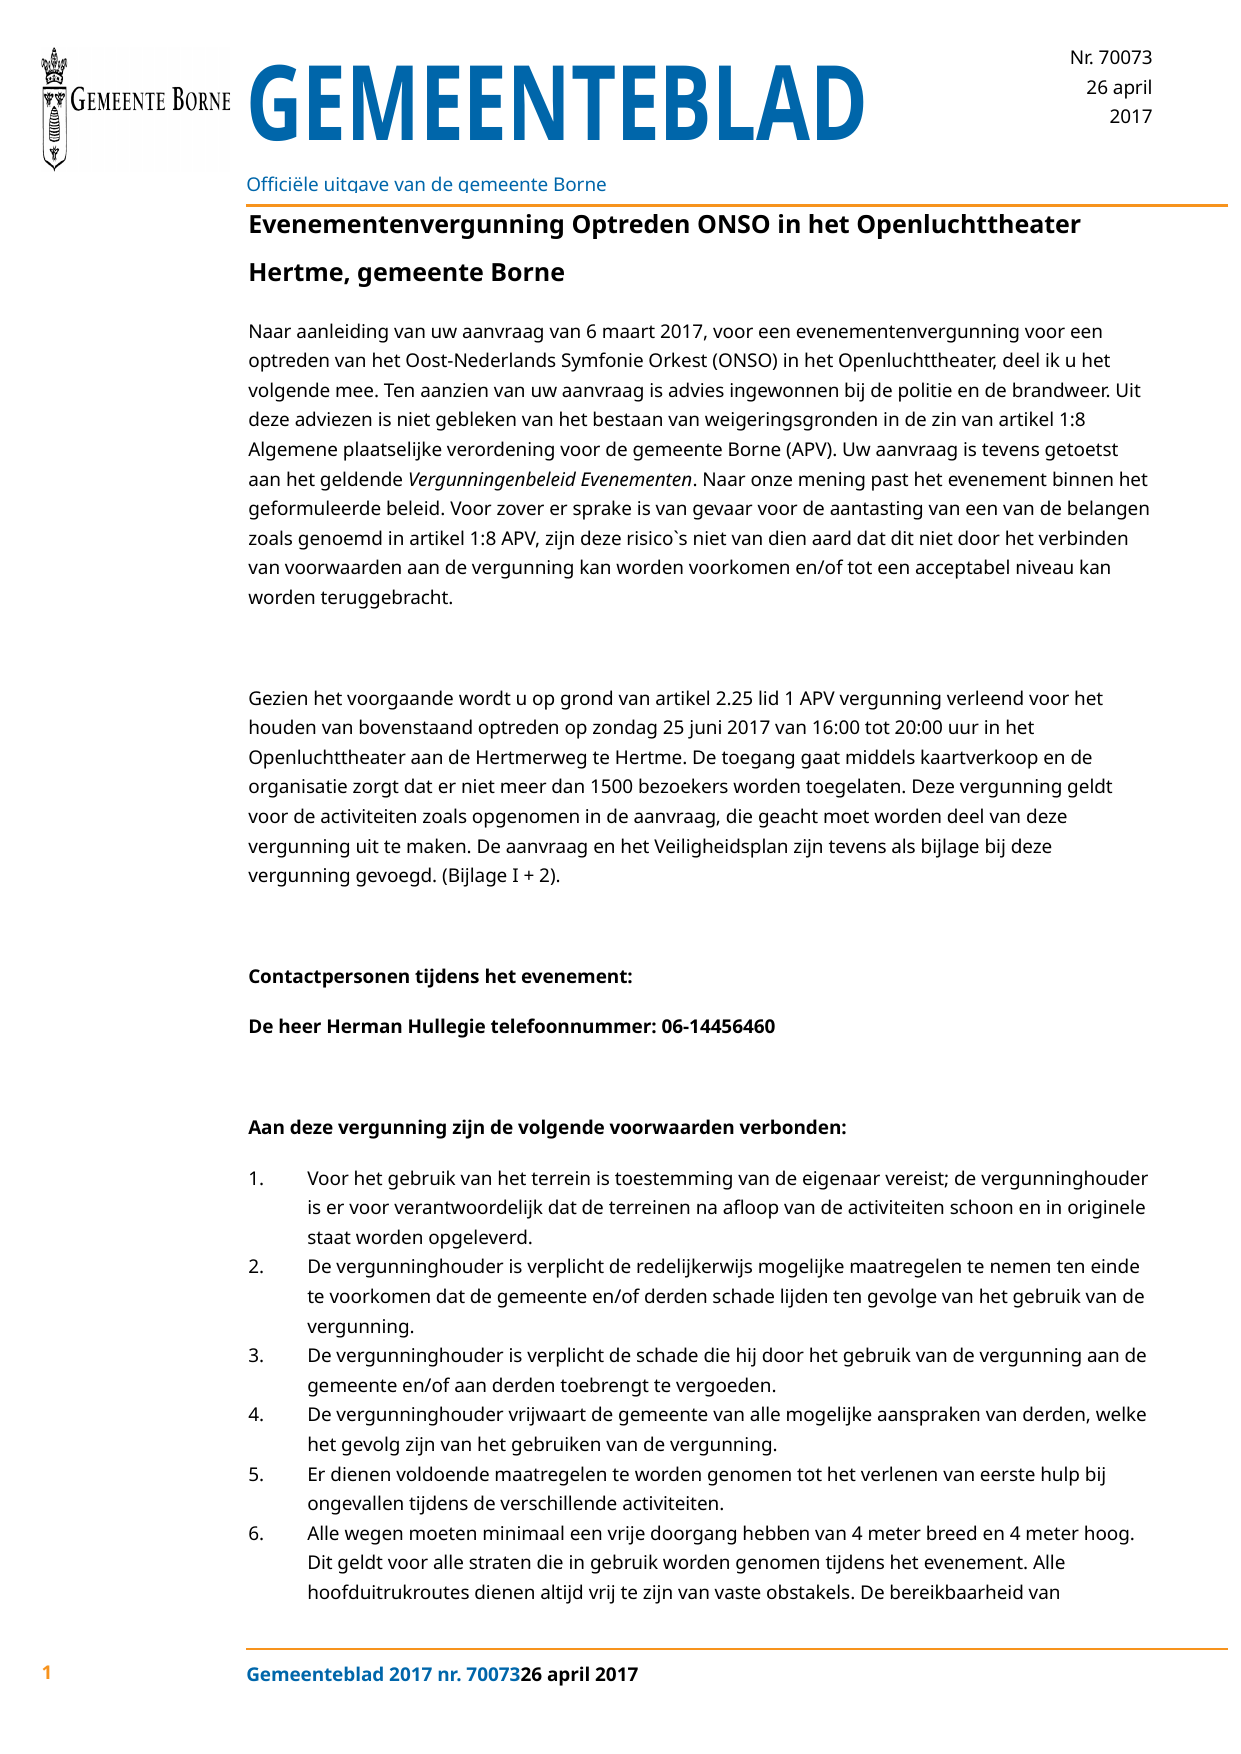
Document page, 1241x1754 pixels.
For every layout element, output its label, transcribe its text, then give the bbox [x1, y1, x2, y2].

text Gezien het voorgaande wordt u op grond van artikel 2.25 lid 1 APV vergunning verleend voor het houden van bovenstaand optreden op zondag 25 juni 2017 van 16:00 tot 20:00 uur in het Openluchttheater aan de Hertmerweg te Hertme. De toegang gaat middels kaartverkoop en de organisatie zorgt dat er niet meer dan 1500 bezoekers worden toegelaten. Deze vergunning geldt voor de activiteiten zoals opgenomen in de aanvraag, die geacht moet worden deel van deze vergunning uit te maken. De aanvraag en het Veiligheidsplan zijn tevens als bijlage bij deze vergunning gevoegd. (Bijlage I + 2). [248, 685, 1152, 888]
list De vergunninghouder is verplicht de schade die hij door het gebruik van de vergunning aan de gemeente en/of aan derden toebrengt te vergoeden. [248, 1342, 1152, 1398]
picture [41, 47, 231, 172]
list Alle wegen moeten minimaal een vrije doorgang hebben van 4 meter breed en 4 meter hoog. Dit geldt voor alle straten die in gebruik worden genomen tijdens het evenement. Alle hoofduitrukroutes dienen altijd vrij te zijn van vaste obstakels. De bereikbaarheid van [248, 1520, 1152, 1605]
text Contactpersonen tijdens het evenement: [248, 963, 1152, 989]
text Aan deze vergunning zijn de volgende voorwaarden verbonden: [248, 1114, 1152, 1140]
text Naar aanleiding van uw aanvraag van 6 maart 2017, voor een evenementenvergunning voor een optreden van het Oost-Nederlands Symfonie Orkest (ONSO) in het Openluchttheater, deel ik u het volgende mee. Ten aanzien van uw aanvraag is advies ingewonnen bij de politie en de brandweer. Uit deze adviezen is niet gebleken van het bestaan van weigeringsgronden in de zin van artikel 1:8 Algemene plaatselijke verordening voor de gemeente Borne (APV). Uw aanvraag is tevens getoetst aan het geldende Vergunningenbeleid Evenementen. Naar onze mening past het evenement binnen het geformuleerde beleid. Voor zover er sprake is van gevaar voor de aantasting van een van de belangen zoals genoemd in artikel 1:8 APV, zijn deze risico`s niet van dien aard dat dit niet door het verbinden van voorwaarden aan de vergunning kan worden voorkomen en/of tot een acceptabel niveau kan worden teruggebracht. [248, 318, 1152, 610]
list Voor het gebruik van het terrein is toestemming van de eigenaar vereist; de vergunninghouder is er voor verantwoordelijk dat de terreinen na afloop van de activiteiten schoon en in originele staat worden opgeleverd. [248, 1165, 1152, 1250]
text Evenementenvergunning Optreden ONSO in het Openluchttheater Hertme, gemeente Borne [248, 207, 1152, 288]
list Er dienen voldoende maatregelen te worden genomen tot het verlenen van eerste hulp bij ongevallen tijdens de verschillende activiteiten. [248, 1461, 1152, 1516]
list De vergunninghouder is verplicht de redelijkerwijs mogelijke maatregelen te nemen ten einde te voorkomen dat de gemeente en/of derden schade lijden ten gevolge van het gebruik van de vergunning. [248, 1254, 1152, 1339]
text De heer Herman Hullegie telefoonnummer: 06-14456460 [248, 1014, 1152, 1039]
list De vergunninghouder vrijwaart de gemeente van alle mogelijke aanspraken van derden, welke het gevolg zijn van het gebruiken van de vergunning. [248, 1402, 1152, 1457]
